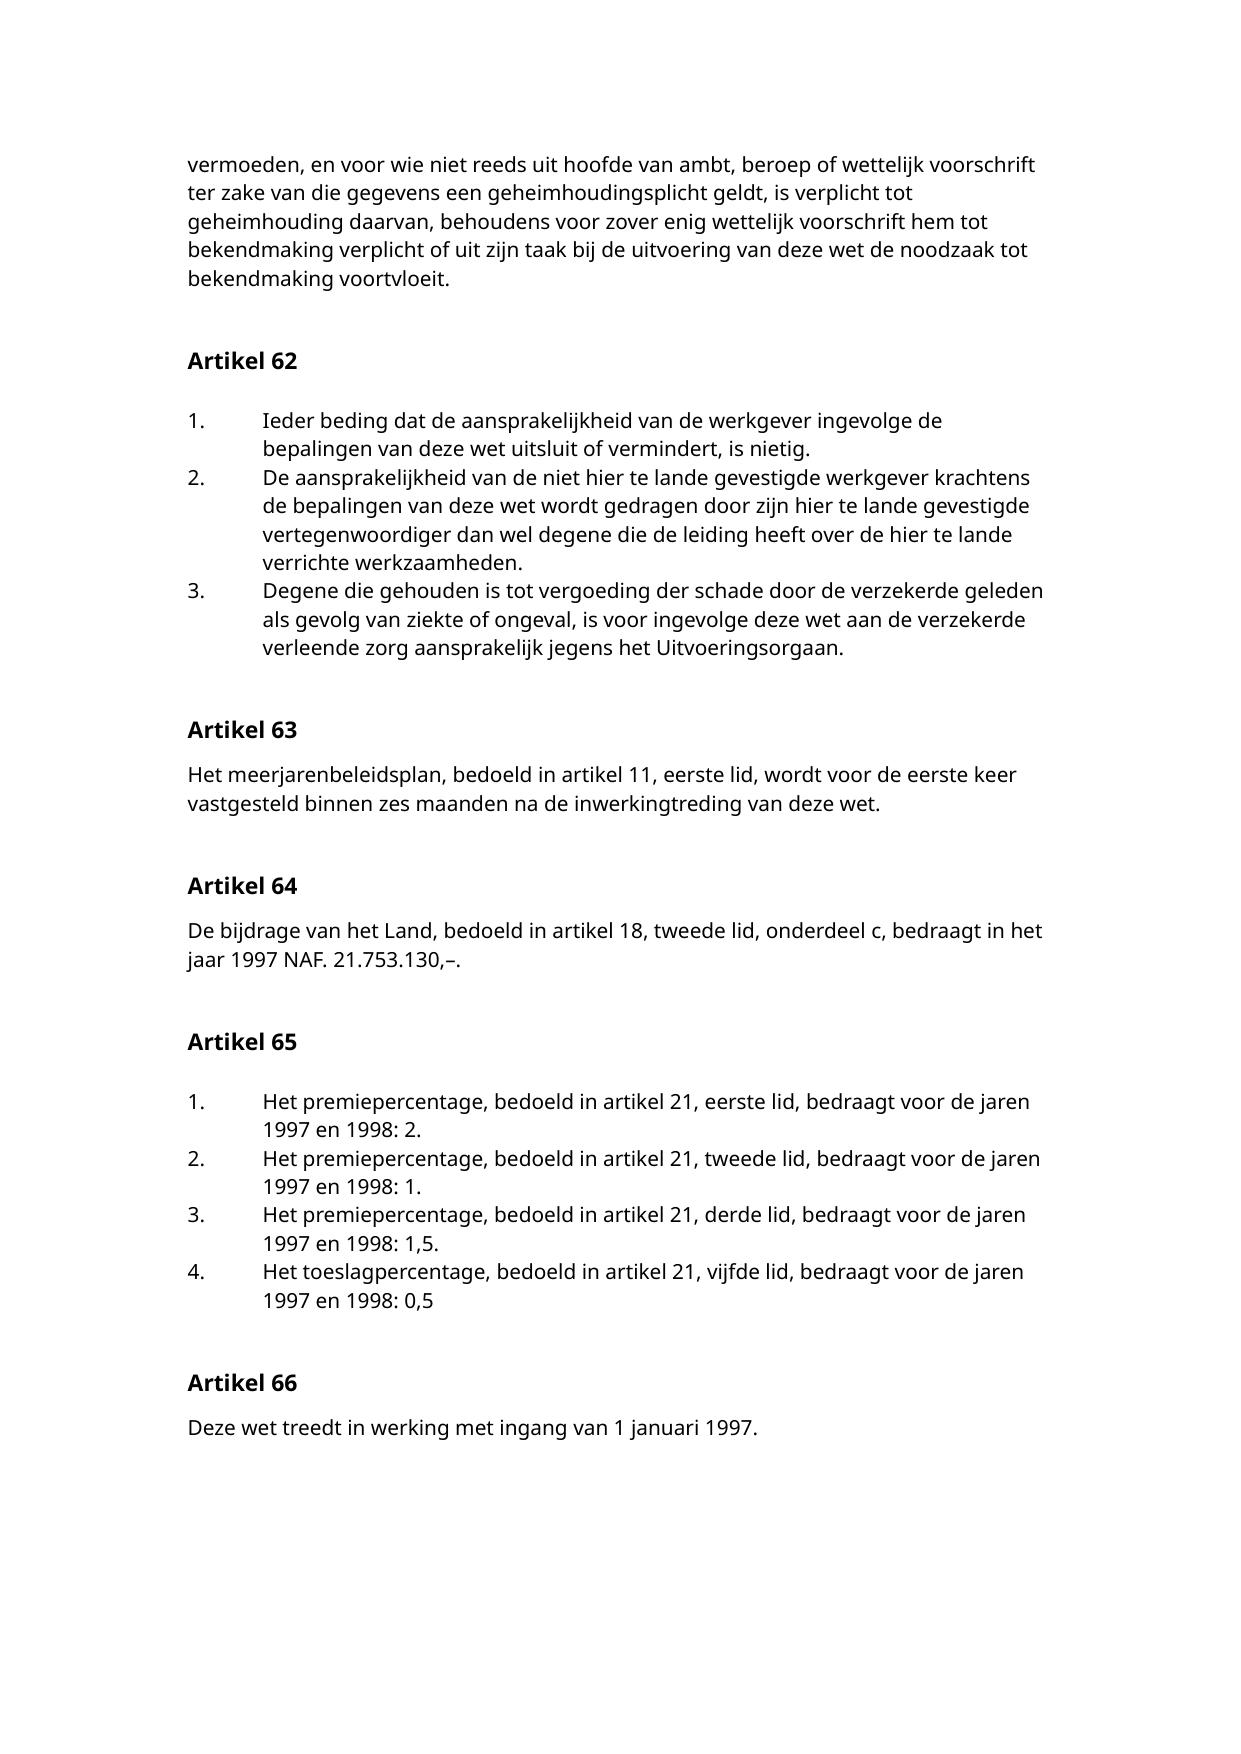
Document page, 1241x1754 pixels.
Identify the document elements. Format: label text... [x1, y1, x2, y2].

list De aansprakelijkheid van de niet hier te lande gevestigde werkgever krachtens de bepalingen van deze wet wordt gedragen door zijn hier te lande gevestigde vertegenwoordiger dan wel degene die de leiding heeft over de hier te lande verrichte werkzaamheden. [187, 463, 1053, 577]
subtitle Artikel 64 [187, 870, 1053, 901]
list Ieder beding dat de aansprakelijkheid van de werkgever ingevolge de bepalingen van deze wet uitsluit of vermindert, is nietig. [187, 406, 1053, 463]
text Deze wet treedt in werking met ingang van 1 januari 1997. [187, 1413, 1053, 1442]
text De bijdrage van het Land, bedoeld in artikel 18, tweede lid, onderdeel c, bedraagt in het jaar 1997 NAF. 21.753.130,–. [187, 916, 1053, 973]
list Het premiepercentage, bedoeld in artikel 21, tweede lid, bedraagt voor de jaren 1997 en 1998: 1. [187, 1144, 1053, 1201]
subtitle Artikel 65 [187, 1026, 1053, 1057]
list Het premiepercentage, bedoeld in artikel 21, eerste lid, bedraagt voor de jaren 1997 en 1998: 2. [187, 1087, 1053, 1144]
text Het meerjarenbeleidsplan, bedoeld in artikel 11, eerste lid, wordt voor de eerste keer vastgesteld binnen zes maanden na de inwerkingtreding van deze wet. [187, 761, 1053, 817]
subtitle Artikel 62 [187, 345, 1053, 376]
subtitle Artikel 66 [187, 1367, 1053, 1398]
text vermoeden, en voor wie niet reeds uit hoofde van ambt, beroep of wettelijk voorschrift ter zake van die gegevens een geheimhoudingsplicht geldt, is verplicht tot geheimhouding daarvan, behoudens voor zover enig wettelijk voorschrift hem tot bekendmaking verplicht of uit zijn taak bij de uitvoering van deze wet de noodzaak tot bekendmaking voortvloeit. [187, 150, 1053, 292]
list Het toeslagpercentage, bedoeld in artikel 21, vijfde lid, bedraagt voor de jaren 1997 en 1998: 0,5 [187, 1257, 1053, 1314]
subtitle Artikel 63 [187, 714, 1053, 746]
list Het premiepercentage, bedoeld in artikel 21, derde lid, bedraagt voor de jaren 1997 en 1998: 1,5. [187, 1201, 1053, 1257]
list Degene die gehouden is tot vergoeding der schade door de verzekerde geleden als gevolg van ziekte of ongeval, is voor ingevolge deze wet aan de verzekerde verleende zorg aansprakelijk jegens het Uitvoeringsorgaan. [187, 577, 1053, 662]
